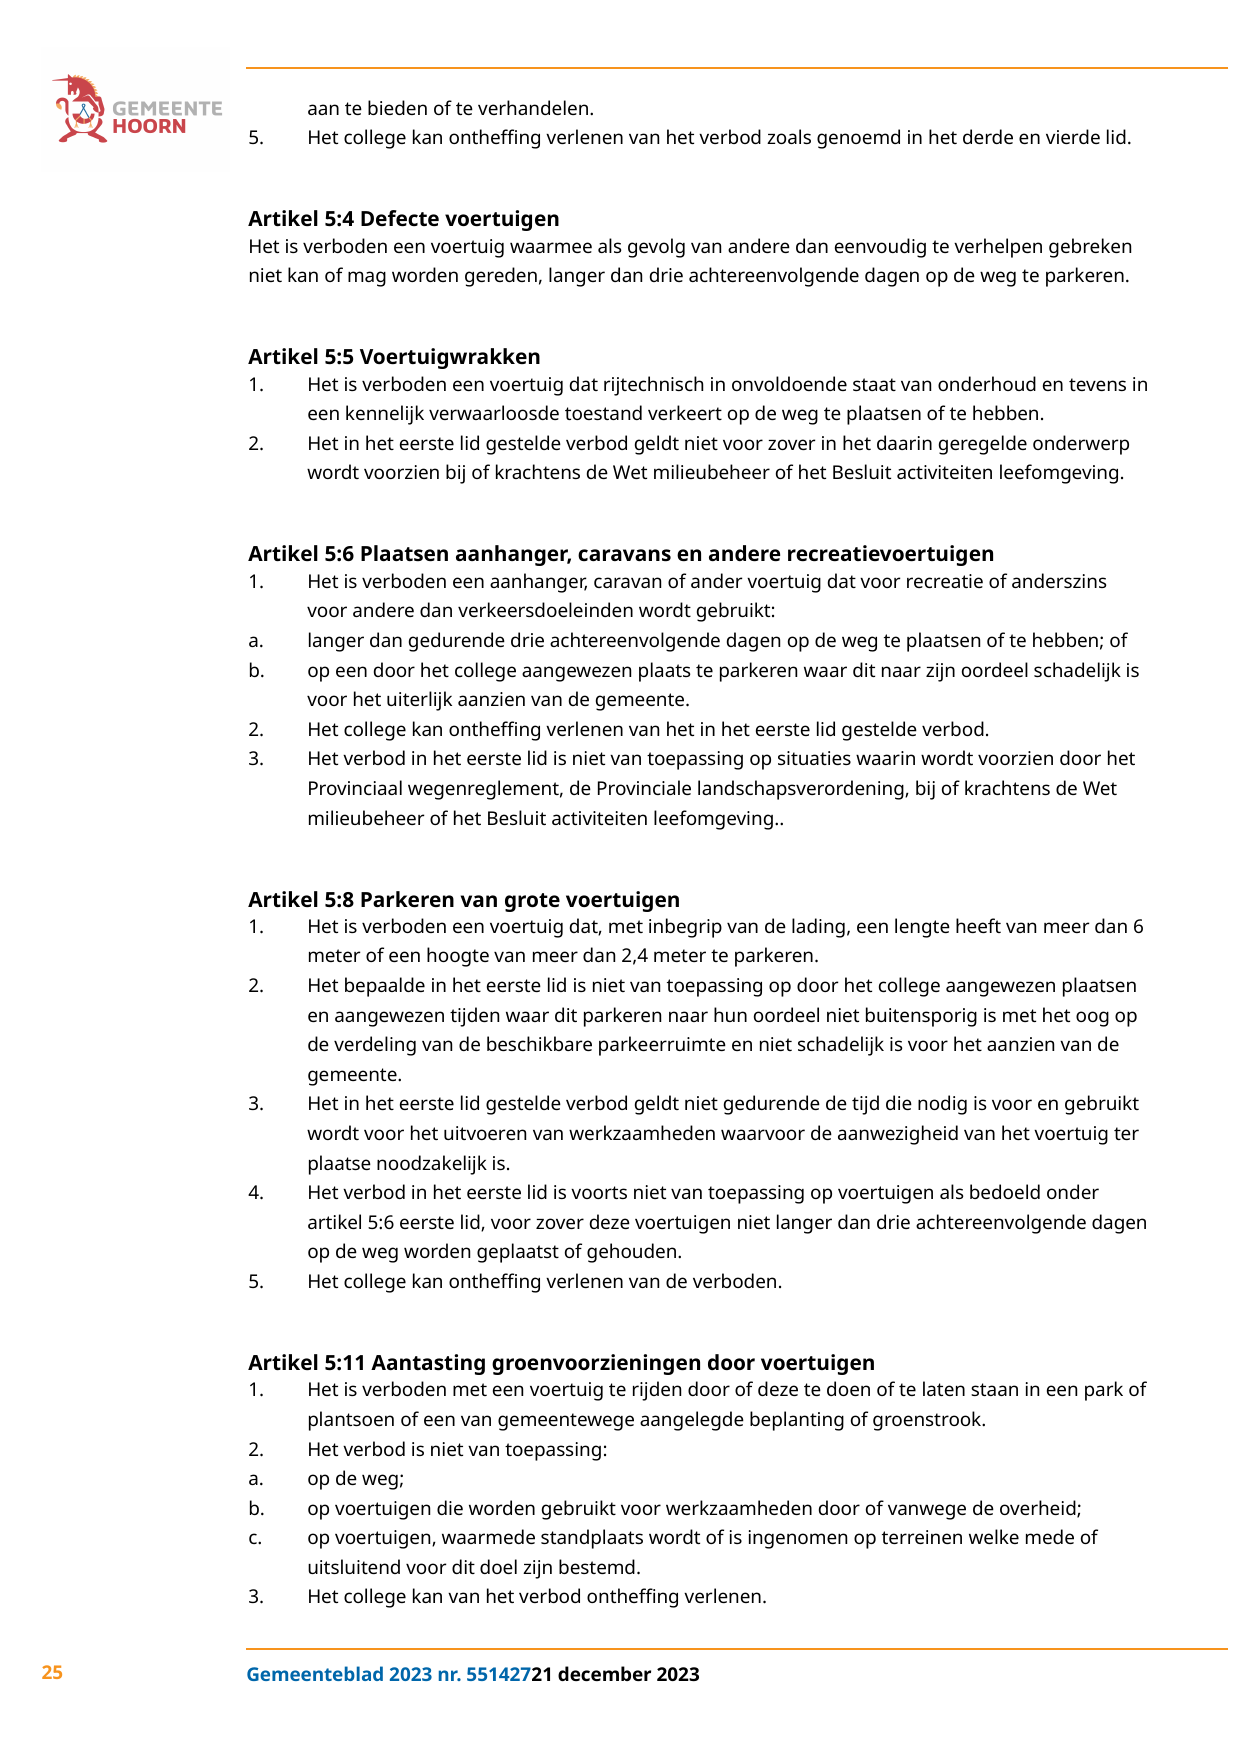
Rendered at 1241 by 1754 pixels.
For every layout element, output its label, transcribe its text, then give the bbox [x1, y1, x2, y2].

text Artikel 5:5 Voertuigwrakken [248, 342, 1152, 371]
text Artikel 5:6 Plaatsen aanhanger, caravans en andere recreatievoertuigen [248, 539, 1152, 568]
list op voertuigen die worden gebruikt voor werkzaamheden door of vanwege de overheid; [248, 1495, 1152, 1521]
list Het in het eerste lid gestelde verbod geldt niet gedurende de tijd die nodig is voor en gebruikt wordt voor het uitvoeren van werkzaamheden waarvoor de aanwezigheid van het voertuig ter plaatse noodzakelijk is. [248, 1091, 1152, 1176]
list Het college kan ontheffing verlenen van het verbod zoals genoemd in het derde en vierde lid. [248, 124, 1152, 150]
list langer dan gedurende drie achtereenvolgende dagen op de weg te plaatsen of te hebben; of [248, 627, 1152, 653]
text Artikel 5:8 Parkeren van grote voertuigen [248, 885, 1152, 913]
list Het verbod in het eerste lid is niet van toepassing op situaties waarin wordt voorzien door het Provinciaal wegenreglement, de Provinciale landschapsverordening, bij of krachtens de Wet milieubeheer of het Besluit activiteiten leefomgeving.. [248, 746, 1152, 830]
list Het college kan ontheffing verlenen van het in het eerste lid gestelde verbod. [248, 716, 1152, 742]
list Het is verboden een voertuig dat rijtechnisch in onvoldoende staat van onderhoud en tevens in een kennelijk verwaarloosde toestand verkeert op de weg te plaatsen of te hebben. [248, 371, 1152, 426]
list op een door het college aangewezen plaats te parkeren waar dit naar zijn oordeel schadelijk is voor het uiterlijk aanzien van de gemeente. [248, 657, 1152, 712]
list Het is verboden een aanhanger, caravan of ander voertuig dat voor recreatie of anderszins voor andere dan verkeersdoeleinden wordt gebruikt: [248, 568, 1152, 623]
list Het is verboden een voertuig dat, met inbegrip van de lading, een lengte heeft van meer dan 6 meter of een hoogte van meer dan 2,4 meter te parkeren. [248, 913, 1152, 968]
text Het is verboden een voertuig waarmee als gevolg van andere dan eenvoudig te verhelpen gebreken niet kan of mag worden gereden, langer dan drie achtereenvolgende dagen op de weg te parkeren. [248, 233, 1152, 288]
text Artikel 5:4 Defecte voertuigen [248, 204, 1152, 233]
text Artikel 5:11 Aantasting groenvoorzieningen door voertuigen [248, 1348, 1152, 1377]
list Het college kan ontheffing verlenen van de verboden. [248, 1268, 1152, 1294]
list Het in het eerste lid gestelde verbod geldt niet voor zover in het daarin geregelde onderwerp wordt voorzien bij of krachtens de Wet milieubeheer of het Besluit activiteiten leefomgeving. [248, 430, 1152, 485]
list Het verbod in het eerste lid is voorts niet van toepassing op voertuigen als bedoeld onder artikel 5:6 eerste lid, voor zover deze voertuigen niet langer dan drie achtereenvolgende dagen op de weg worden geplaatst of gehouden. [248, 1179, 1152, 1264]
list Het college kan van het verbod ontheffing verlenen. [248, 1584, 1152, 1609]
list op de weg; [248, 1465, 1152, 1491]
list Het verbod is niet van toepassing: [248, 1436, 1152, 1461]
list Het is verboden met een voertuig te rijden door of deze te doen of te laten staan in een park of plantsoen of een van gemeentewege aangelegde beplanting of groenstrook. [248, 1377, 1152, 1432]
list op voertuigen, waarmede standplaats wordt of is ingenomen op terreinen welke mede of uitsluitend voor dit doel zijn bestemd. [248, 1524, 1152, 1580]
picture [41, 47, 231, 172]
list Het bepaalde in het eerste lid is niet van toepassing op door het college aangewezen plaatsen en aangewezen tijden waar dit parkeren naar hun oordeel niet buitensporig is met het oog op de verdeling van de beschikbare parkeerruimte en niet schadelijk is voor het aanzien van de gemeente. [248, 972, 1152, 1087]
list aan te bieden of te verhandelen. [248, 95, 1152, 121]
